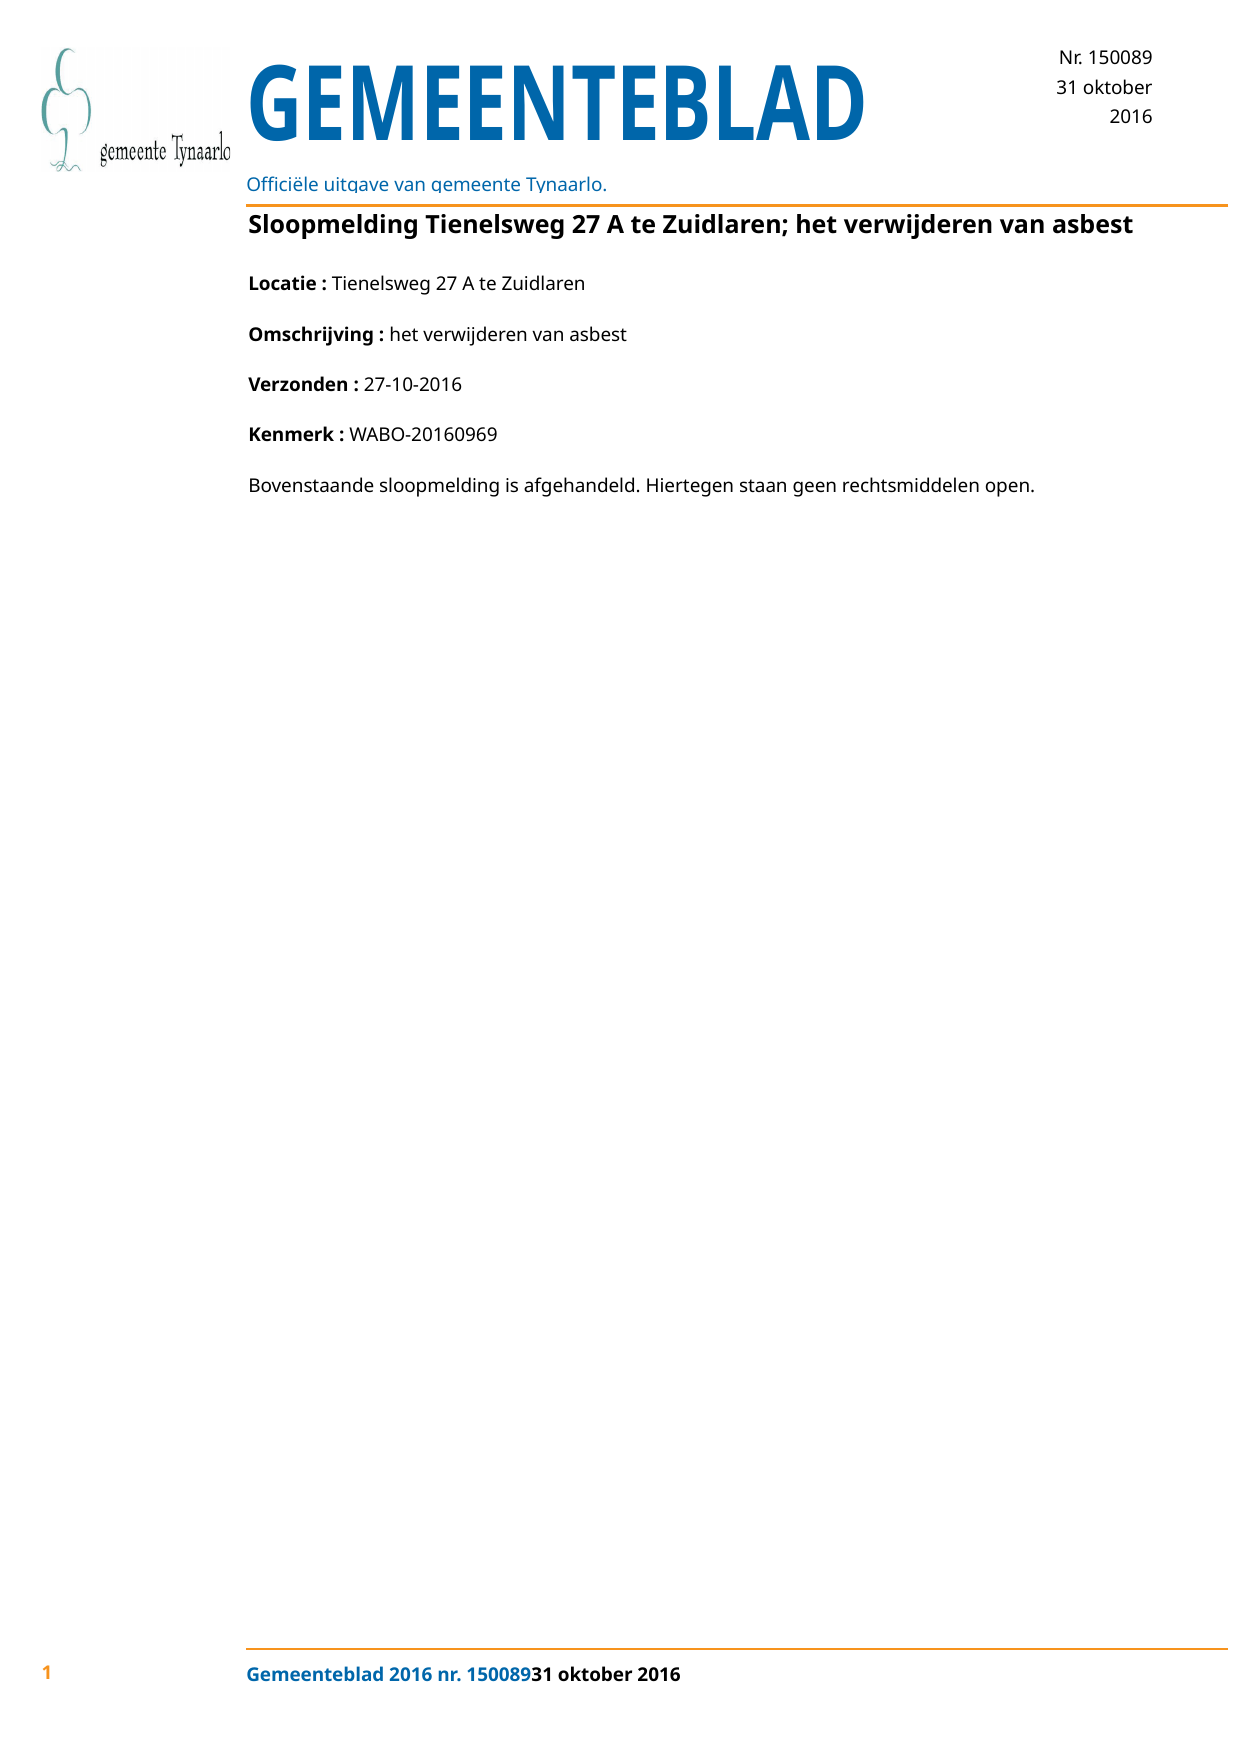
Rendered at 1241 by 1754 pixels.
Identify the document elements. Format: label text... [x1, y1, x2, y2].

text Omschrijving : het verwijderen van asbest [248, 321, 1152, 346]
picture [41, 47, 231, 172]
text Bovenstaande sloopmelding is afgehandeld. Hiertegen staan geen rechtsmiddelen open. [248, 472, 1152, 498]
text Sloopmelding Tienelsweg 27 A te Zuidlaren; het verwijderen van asbest [248, 207, 1152, 241]
text Locatie : Tienelsweg 27 A te Zuidlaren [248, 270, 1152, 296]
text Verzonden : 27-10-2016 [248, 371, 1152, 397]
text Kenmerk : WABO-20160969 [248, 422, 1152, 447]
